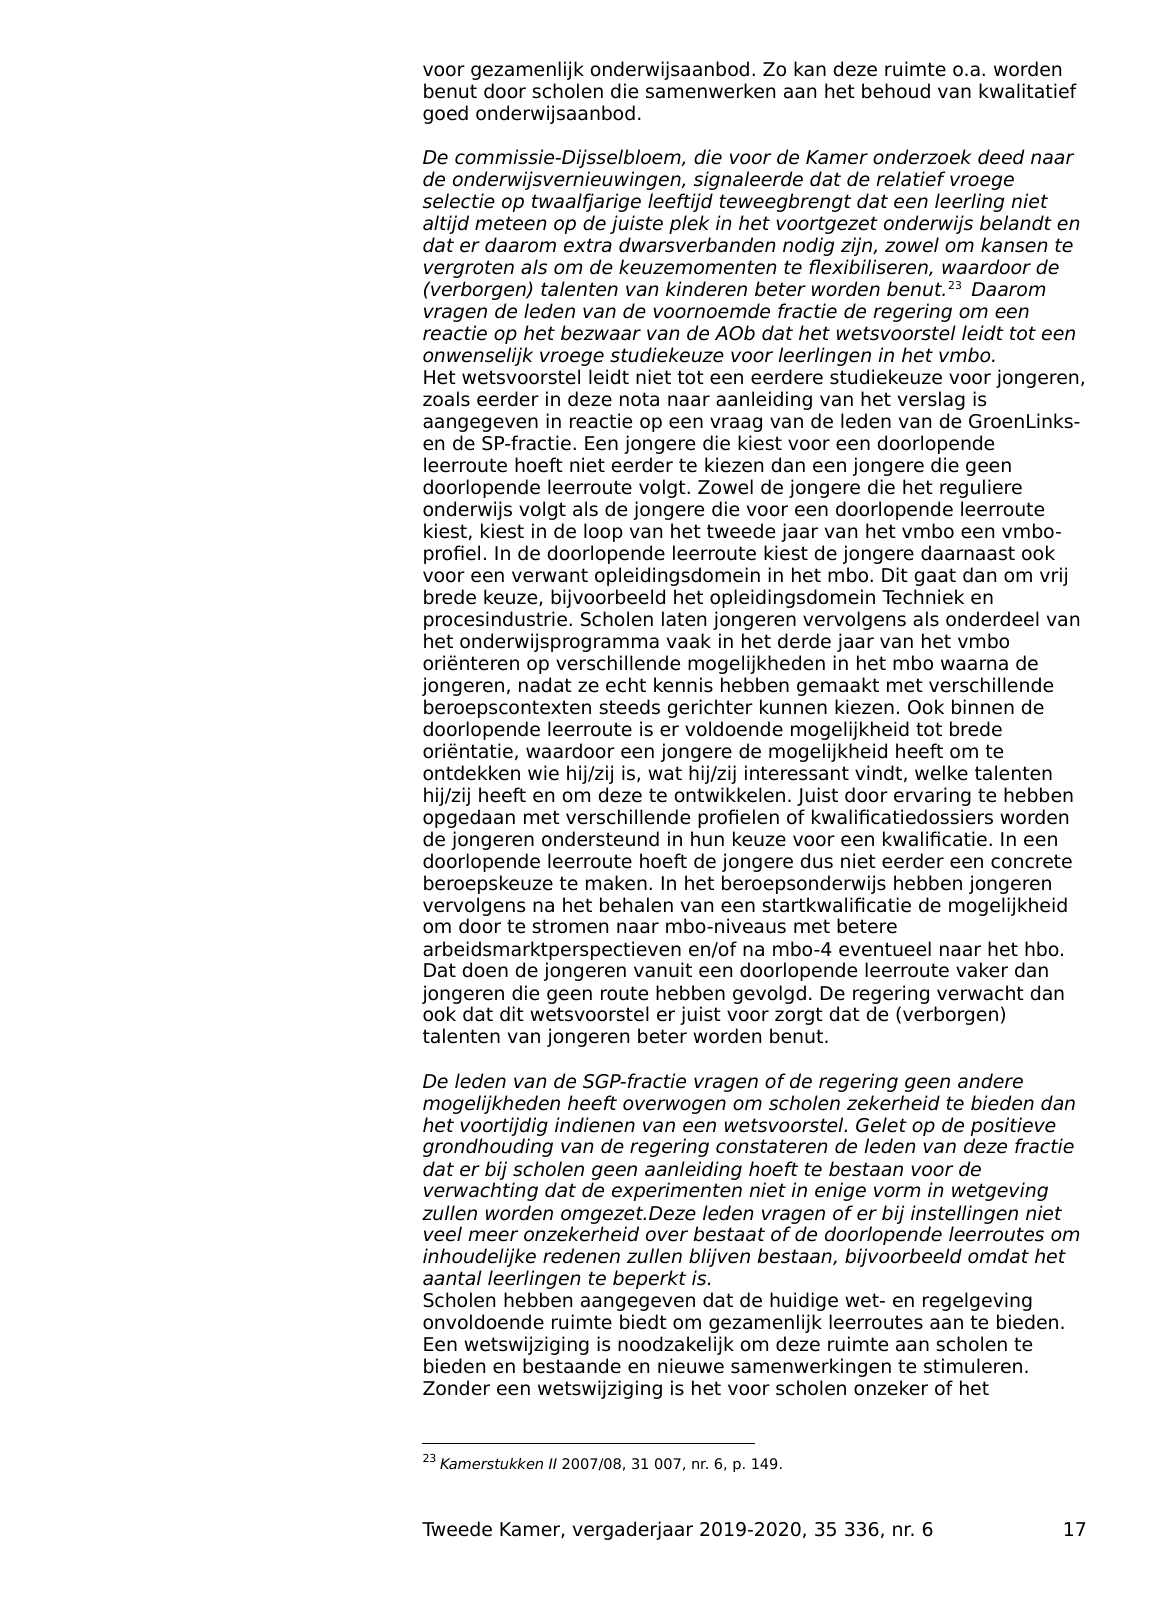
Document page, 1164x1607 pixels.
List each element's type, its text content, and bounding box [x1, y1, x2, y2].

text voor gezamenlijk onderwijsaanbod. Zo kan deze ruimte o.a. worden benut door scholen die samenwerken aan het behoud van kwalitatief goed onderwijsaanbod. [422, 59, 1087, 125]
text De leden van de SGP-fractie vragen of de regering geen andere mogelijkheden heeft overwogen om scholen zekerheid te bieden dan het voortijdig indienen van een wetsvoorstel. Gelet op de positieve grondhouding van de regering constateren de leden van deze fractie dat er bij scholen geen aanleiding hoeft te bestaan voor de verwachting dat de experimenten niet in enige vorm in wetgeving zullen worden omgezet.Deze leden vragen of er bij instellingen niet veel meer onzekerheid over bestaat of de doorlopende leerroutes om inhoudelijke redenen zullen blijven bestaan, bijvoorbeeld omdat het aantal leerlingen te beperkt is. [422, 1071, 1087, 1290]
text De commissie-Dijsselbloem, die voor de Kamer onderzoek deed naar de onderwijsvernieuwingen, signaleerde dat de relatief vroege selectie op twaalfjarige leeftijd teweegbrengt dat een leerling niet altijd meteen op de juiste plek in het voortgezet onderwijs belandt en dat er daarom extra dwarsverbanden nodig zijn, zowel om kansen te vergroten als om de keuzemomenten te flexibiliseren, waardoor de (verborgen) talenten van kinderen beter worden benut. Daarom vragen de leden van de voornoemde fractie de regering om een reactie op het bezwaar van de AOb dat het wetsvoorstel leidt tot een onwenselijk vroege studiekeuze voor leerlingen in het vmbo. [422, 147, 1087, 367]
text Het wetsvoorstel leidt niet tot een eerdere studiekeuze voor jongeren, zoals eerder in deze nota naar aanleiding van het verslag is aangegeven in reactie op een vraag van de leden van de GroenLinks- en de SP-fractie. Een jongere die kiest voor een doorlopende leerroute hoeft niet eerder te kiezen dan een jongere die geen doorlopende leerroute volgt. Zowel de jongere die het reguliere onderwijs volgt als de jongere die voor een doorlopende leerroute kiest, kiest in de loop van het tweede jaar van het vmbo een vmbo-profiel. In de doorlopende leerroute kiest de jongere daarnaast ook voor een verwant opleidingsdomein in het mbo. Dit gaat dan om vrij brede keuze, bijvoorbeeld het opleidingsdomein Techniek en procesindustrie. Scholen laten jongeren vervolgens als onderdeel van het onderwijsprogramma vaak in het derde jaar van het vmbo oriënteren op verschillende mogelijkheden in het mbo waarna de jongeren, nadat ze echt kennis hebben gemaakt met verschillende beroepscontexten steeds gerichter kunnen kiezen. Ook binnen de doorlopende leerroute is er voldoende mogelijkheid tot brede oriëntatie, waardoor een jongere de mogelijkheid heeft om te ontdekken wie hij/zij is, wat hij/zij interessant vindt, welke talenten hij/zij heeft en om deze te ontwikkelen. Juist door ervaring te hebben opgedaan met verschillende profielen of kwalificatiedossiers worden de jongeren ondersteund in hun keuze voor een kwalificatie. In een doorlopende leerroute hoeft de jongere dus niet eerder een concrete beroepskeuze te maken. In het beroepsonderwijs hebben jongeren vervolgens na het behalen van een startkwalificatie de mogelijkheid om door te stromen naar mbo-niveaus met betere arbeidsmarktperspectieven en/of na mbo-4 eventueel naar het hbo. Dat doen de jongeren vanuit een doorlopende leerroute vaker dan jongeren die geen route hebben gevolgd. De regering verwacht dan ook dat dit wetsvoorstel er juist voor zorgt dat de (verborgen) talenten van jongeren beter worden benut. [422, 367, 1087, 1048]
text Kamerstukken II 2007/08, 31 007, nr. 6, p. 149. [422, 1452, 1087, 1474]
text Scholen hebben aangegeven dat de huidige wet- en regelgeving onvoldoende ruimte biedt om gezamenlijk leerroutes aan te bieden. Een wetswijziging is noodzakelijk om deze ruimte aan scholen te bieden en bestaande en nieuwe samenwerkingen te stimuleren. Zonder een wetswijziging is het voor scholen onzeker of het [422, 1290, 1087, 1400]
